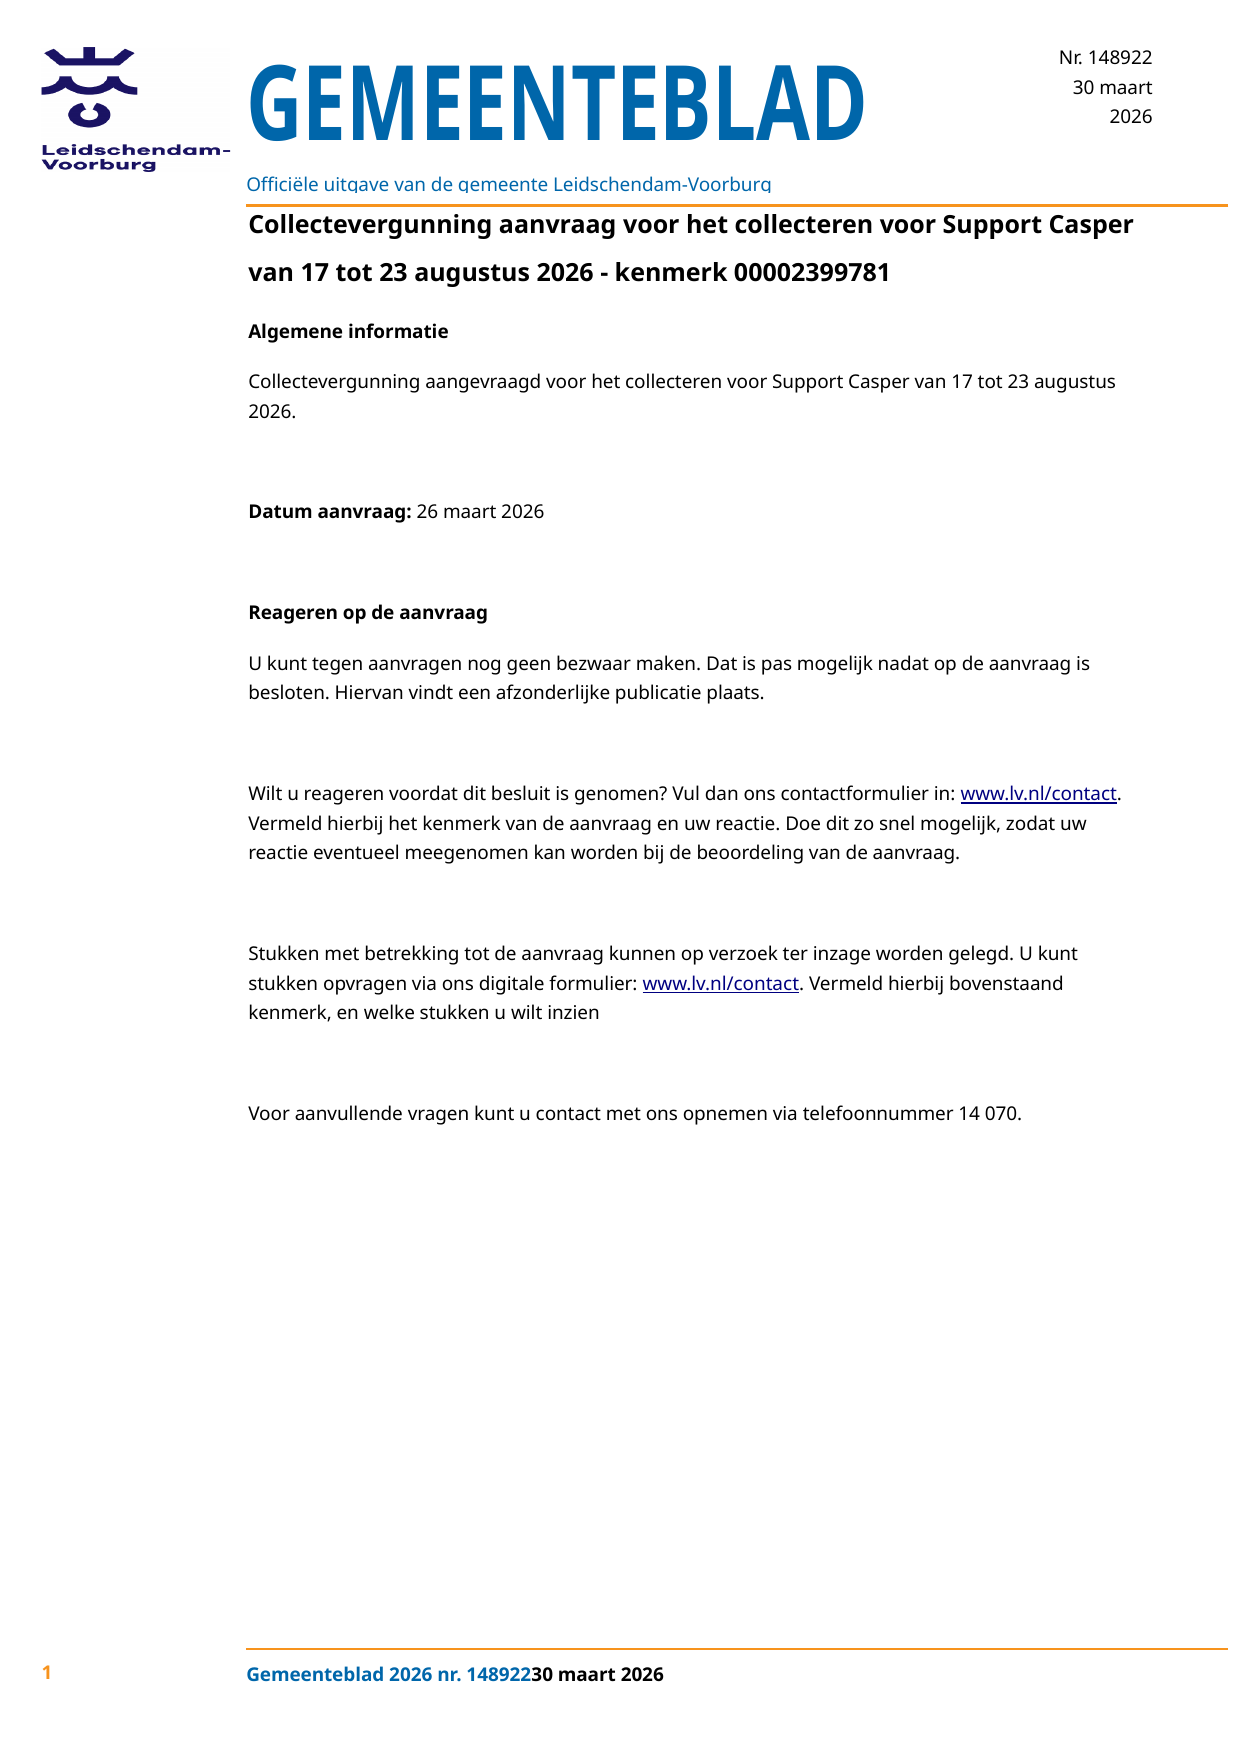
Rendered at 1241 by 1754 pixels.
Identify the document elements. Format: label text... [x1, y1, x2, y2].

text Reageren op de aanvraag [248, 599, 1152, 625]
text Voor aanvullende vragen kunt u contact met ons opnemen via telefoonnummer 14 070. [248, 1100, 1152, 1126]
text Datum aanvraag: 26 maart 2026 [248, 499, 1152, 524]
text Wilt u reageren voordat dit besluit is genomen? Vul dan ons contactformulier in: www.lv.nl/contact. Vermeld hierbij het kenmerk van de aanvraag en uw reactie. Doe dit zo snel mogelijk, zodat uw reactie eventueel meegenomen kan worden bij de beoordeling van de aanvraag. [248, 780, 1152, 865]
picture [41, 47, 231, 172]
text Algemene informatie [248, 318, 1152, 344]
text Collectevergunning aangevraagd voor het collecteren voor Support Casper van 17 tot 23 augustus 2026. [248, 368, 1152, 424]
text Stukken met betrekking tot de aanvraag kunnen op verzoek ter inzage worden gelegd. U kunt stukken opvragen via ons digitale formulier: www.lv.nl/contact. Vermeld hierbij bovenstaand kenmerk, en welke stukken u wilt inzien [248, 940, 1152, 1025]
text U kunt tegen aanvragen nog geen bezwaar maken. Dat is pas mogelijk nadat op de aanvraag is besloten. Hiervan vindt een afzonderlijke publicatie plaats. [248, 650, 1152, 705]
text Collectevergunning aanvraag voor het collecteren voor Support Casper van 17 tot 23 augustus 2026 - kenmerk 00002399781 [248, 207, 1152, 288]
